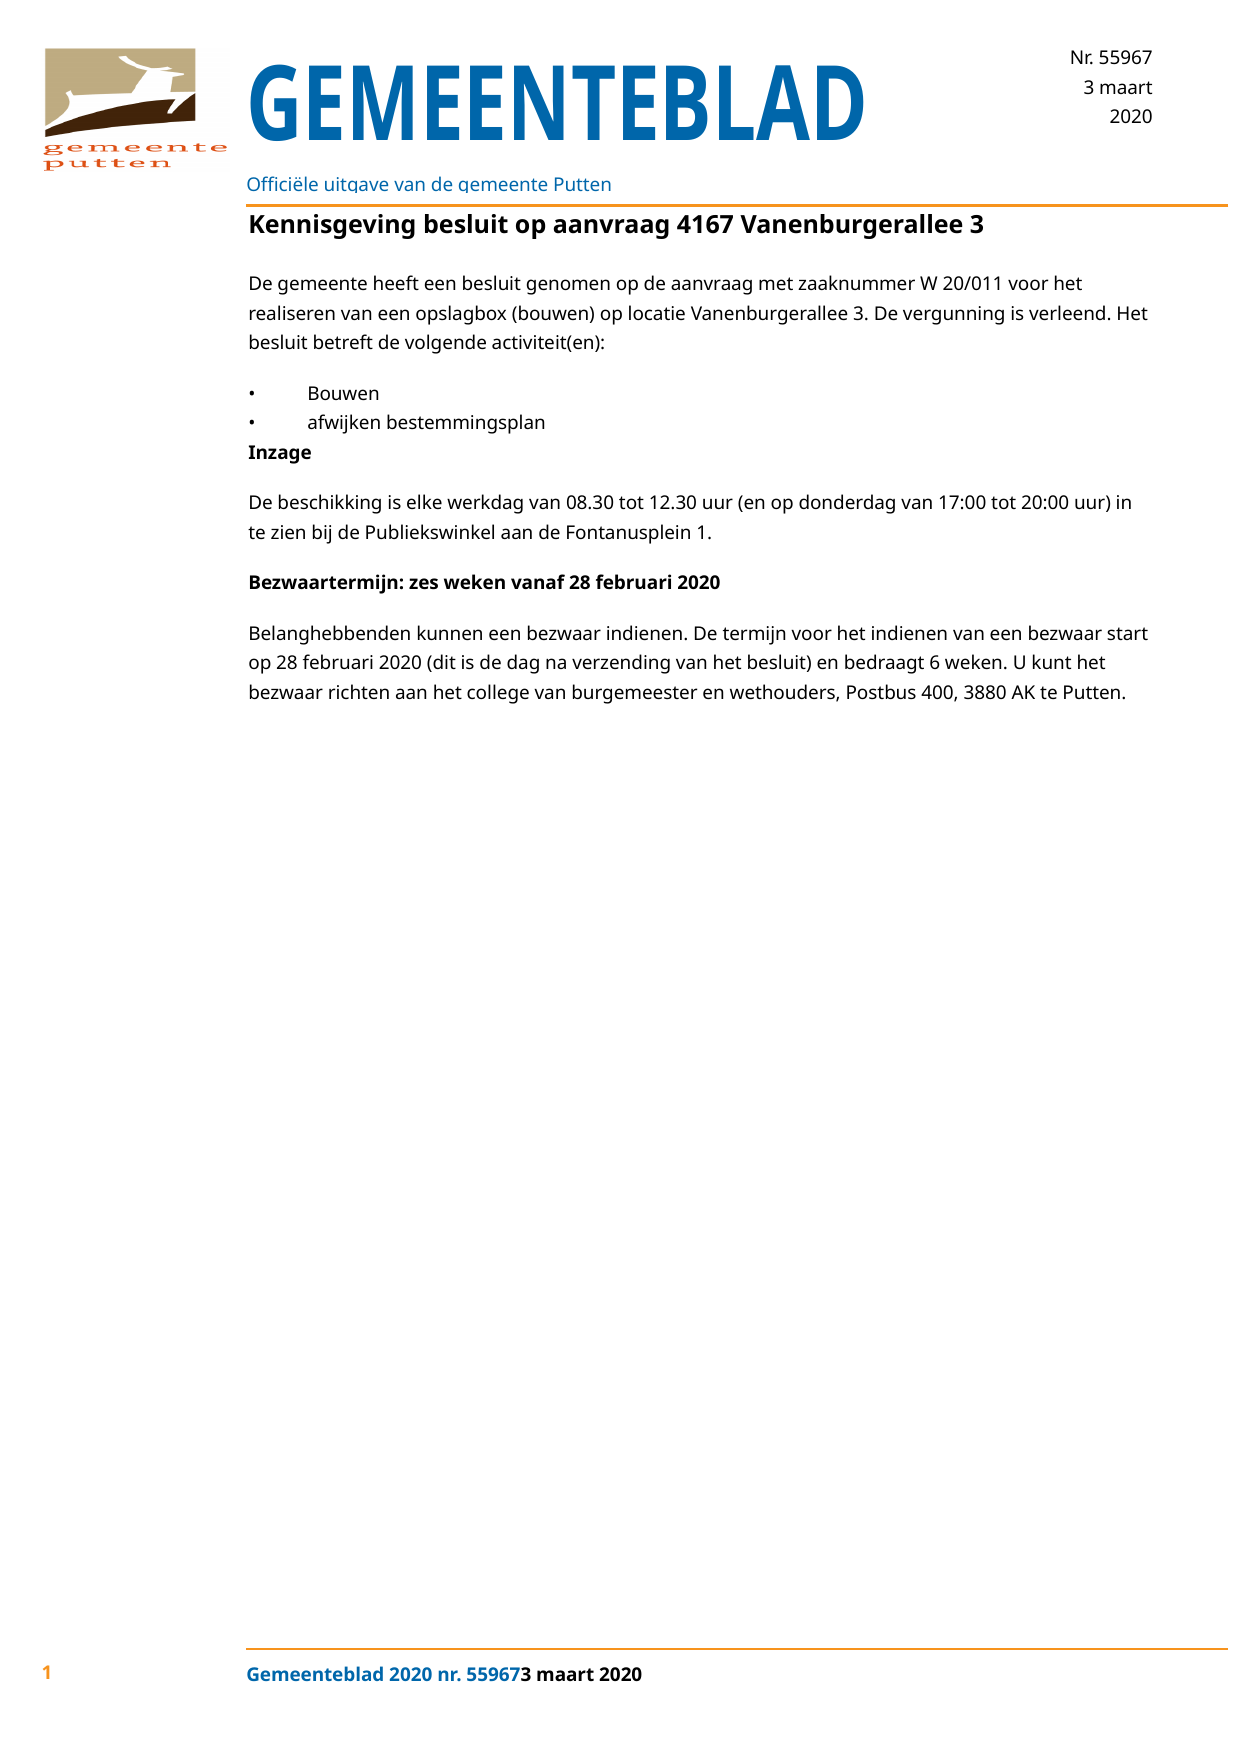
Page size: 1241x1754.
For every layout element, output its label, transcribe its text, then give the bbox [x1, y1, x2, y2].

text De beschikking is elke werkdag van 08.30 tot 12.30 uur (en op donderdag van 17:00 tot 20:00 uur) in te zien bij de Publiekswinkel aan de Fontanusplein 1. [248, 489, 1152, 545]
picture [41, 47, 231, 172]
list afwijken bestemmingsplan [248, 409, 1152, 435]
text Inzage [248, 439, 1152, 465]
text Bezwaartermijn: zes weken vanaf 28 februari 2020 [248, 569, 1152, 595]
text Belanghebbenden kunnen een bezwaar indienen. De termijn voor het indienen van een bezwaar start op 28 februari 2020 (dit is de dag na verzending van het besluit) en bedraagt 6 weken. U kunt het bezwaar richten aan het college van burgemeester en wethouders, Postbus 400, 3880 AK te Putten. [248, 620, 1152, 705]
list Bouwen [248, 380, 1152, 406]
text Kennisgeving besluit op aanvraag 4167 Vanenburgerallee 3 [248, 207, 1152, 241]
text De gemeente heeft een besluit genomen op de aanvraag met zaaknummer W 20/011 voor het realiseren van een opslagbox (bouwen) op locatie Vanenburgerallee 3. De vergunning is verleend. Het besluit betreft de volgende activiteit(en): [248, 270, 1152, 355]
